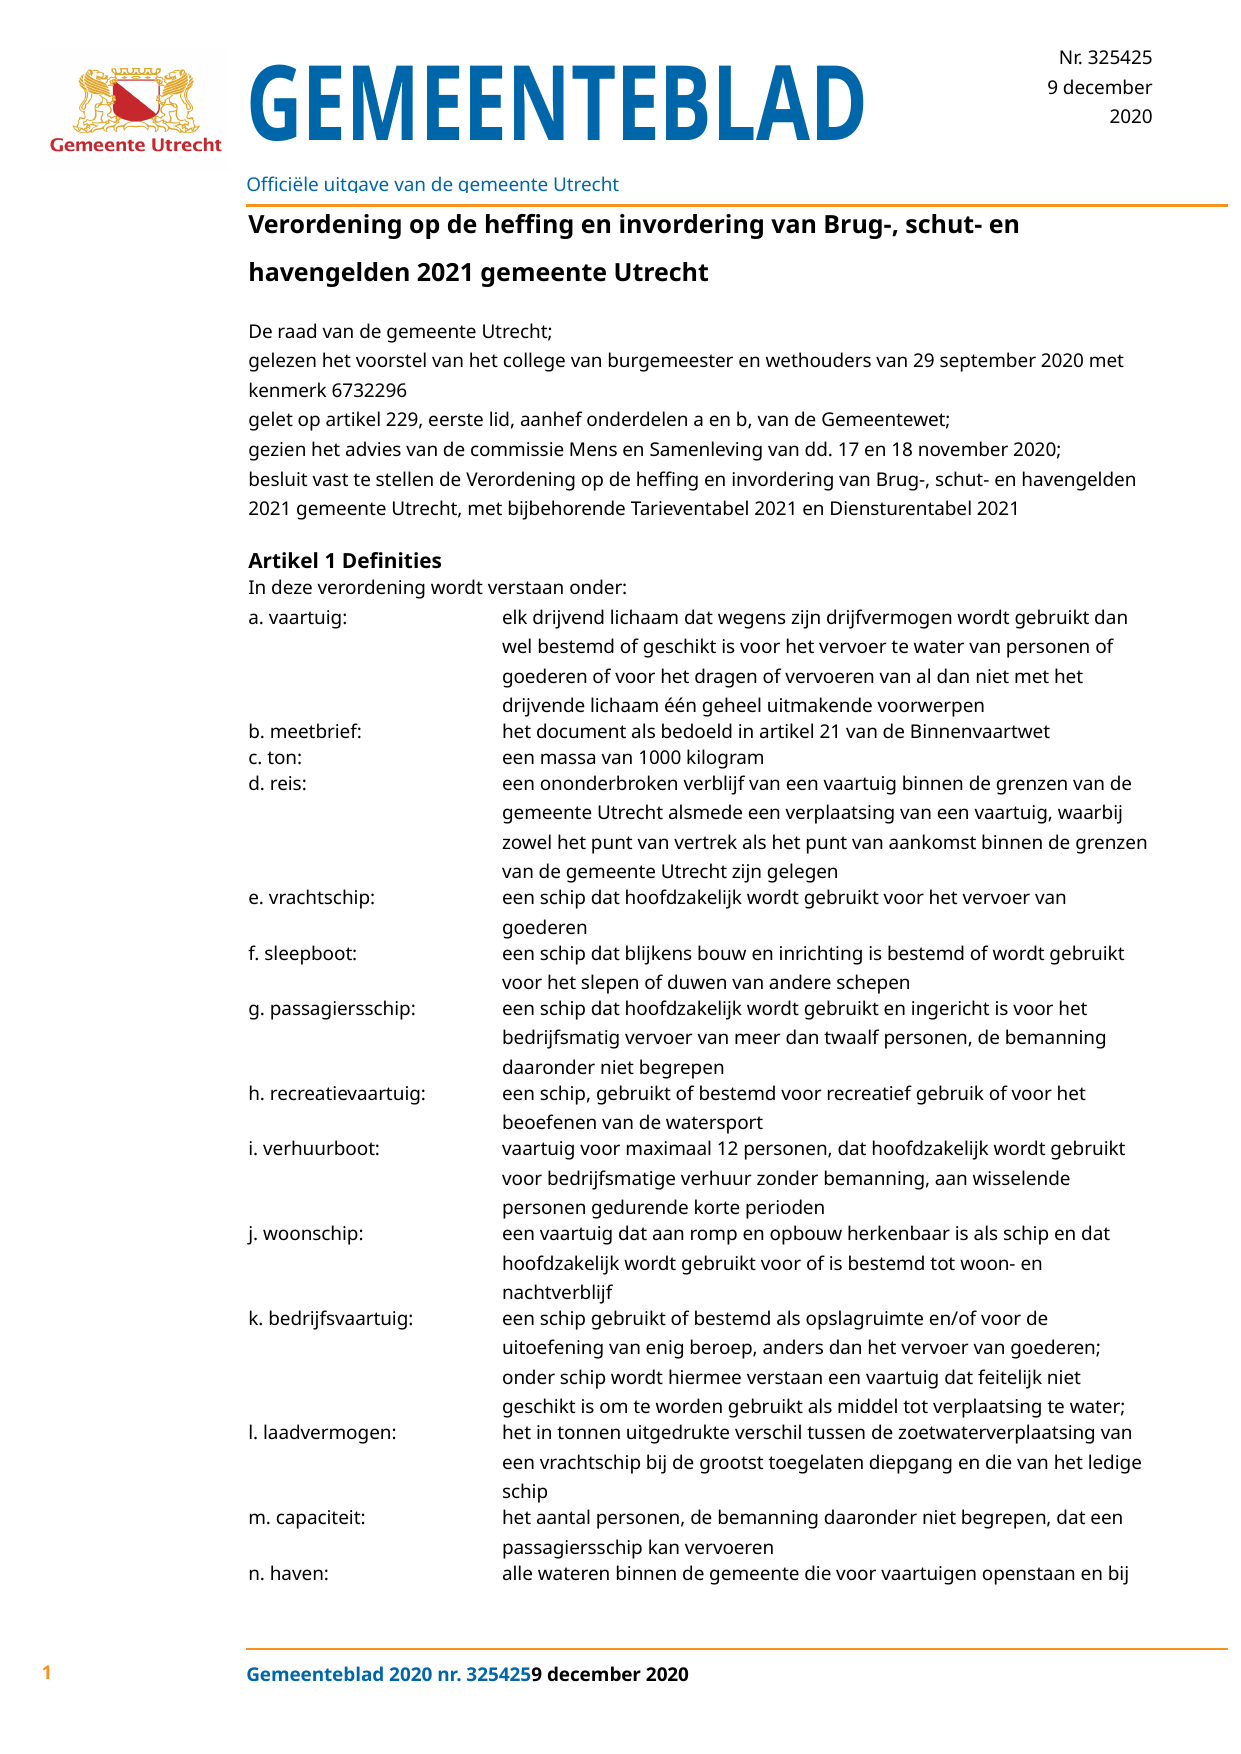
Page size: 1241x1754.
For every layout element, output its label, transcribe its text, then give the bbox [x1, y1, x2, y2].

table_cell het in tonnen uitgedrukte verschil tussen de zoetwaterverplaatsing van een vrachtschip bij de grootst toegelaten diepgang en die van het ledige schip [502, 1420, 1152, 1504]
table_cell een vaartuig dat aan romp en opbouw herkenbaar is als schip en dat hoofdzakelijk wordt gebruikt voor of is bestemd tot woon- en nachtverblijf [502, 1220, 1152, 1305]
table_cell i. verhuurboot: [248, 1135, 502, 1220]
table_cell vaartuig voor maximaal 12 personen, dat hoofdzakelijk wordt gebruikt voor bedrijfsmatige verhuur zonder bemanning, aan wisselende personen gedurende korte perioden [502, 1135, 1152, 1220]
text gelet op artikel 229, eerste lid, aanhef onderdelen a en b, van de Gemeentewet; [248, 407, 1152, 432]
table_cell g. passagiersschip: [248, 995, 502, 1080]
table_cell het aantal personen, de bemanning daaronder niet begrepen, dat een passagiersschip kan vervoeren [502, 1504, 1152, 1560]
table_cell n. haven: [248, 1560, 502, 1585]
table_header a. vaartuig: [248, 604, 502, 718]
table_cell d. reis: [248, 770, 502, 884]
table_cell f. sleepboot: [248, 940, 502, 995]
table_cell c. ton: [248, 744, 502, 770]
table_cell j. woonschip: [248, 1220, 502, 1305]
table_cell e. vrachtschip: [248, 884, 502, 940]
table_cell b. meetbrief: [248, 719, 502, 744]
table_header elk drijvend lichaam dat wegens zijn drijfvermogen wordt gebruikt dan wel bestemd of geschikt is voor het vervoer te water van personen of goederen of voor het dragen of vervoeren van al dan niet met het drijvende lichaam één geheel uitmakende voorwerpen [502, 604, 1152, 718]
text In deze verordening wordt verstaan onder: [248, 574, 1152, 600]
text Artikel 1 Definities [248, 546, 1152, 574]
table_cell l. laadvermogen: [248, 1420, 502, 1504]
table_cell een schip dat blijkens bouw en inrichting is bestemd of wordt gebruikt voor het slepen of duwen van andere schepen [502, 940, 1152, 995]
text gelezen het voorstel van het college van burgemeester en wethouders van 29 september 2020 met kenmerk 6732296 [248, 347, 1152, 403]
table_cell een ononderbroken verblijf van een vaartuig binnen de grenzen van de gemeente Utrecht alsmede een verplaatsing van een vaartuig, waarbij zowel het punt van vertrek als het punt van aankomst binnen de grenzen van de gemeente Utrecht zijn gelegen [502, 770, 1152, 884]
table_cell k. bedrijfsvaartuig: [248, 1305, 502, 1419]
table_cell een schip dat hoofdzakelijk wordt gebruikt voor het vervoer van goederen [502, 884, 1152, 940]
table_cell een massa van 1000 kilogram [502, 744, 1152, 770]
table_cell een schip, gebruikt of bestemd voor recreatief gebruik of voor het beoefenen van de watersport [502, 1080, 1152, 1135]
text besluit vast te stellen de Verordening op de heffing en invordering van Brug-, schut- en havengelden 2021 gemeente Utrecht, met bijbehorende Tarieventabel 2021 en Diensturentabel 2021 [248, 466, 1152, 521]
table_cell alle wateren binnen de gemeente die voor vaartuigen openstaan en bij [502, 1560, 1152, 1585]
picture [41, 47, 231, 172]
text gezien het advies van de commissie Mens en Samenleving van dd. 17 en 18 november 2020; [248, 436, 1152, 462]
table_cell een schip dat hoofdzakelijk wordt gebruikt en ingericht is voor het bedrijfsmatig vervoer van meer dan twaalf personen, de bemanning daaronder niet begrepen [502, 995, 1152, 1080]
text Verordening op de heffing en invordering van Brug-, schut- en havengelden 2021 gemeente Utrecht [248, 207, 1152, 288]
text De raad van de gemeente Utrecht; [248, 318, 1152, 344]
table_cell het document als bedoeld in artikel 21 van de Binnenvaartwet [502, 719, 1152, 744]
table_cell een schip gebruikt of bestemd als opslagruimte en/of voor de uitoefening van enig beroep, anders dan het vervoer van goederen; onder schip wordt hiermee verstaan een vaartuig dat feitelijk niet geschikt is om te worden gebruikt als middel tot verplaatsing te water; [502, 1305, 1152, 1419]
table_cell h. recreatievaartuig: [248, 1080, 502, 1135]
table_cell m. capaciteit: [248, 1504, 502, 1560]
